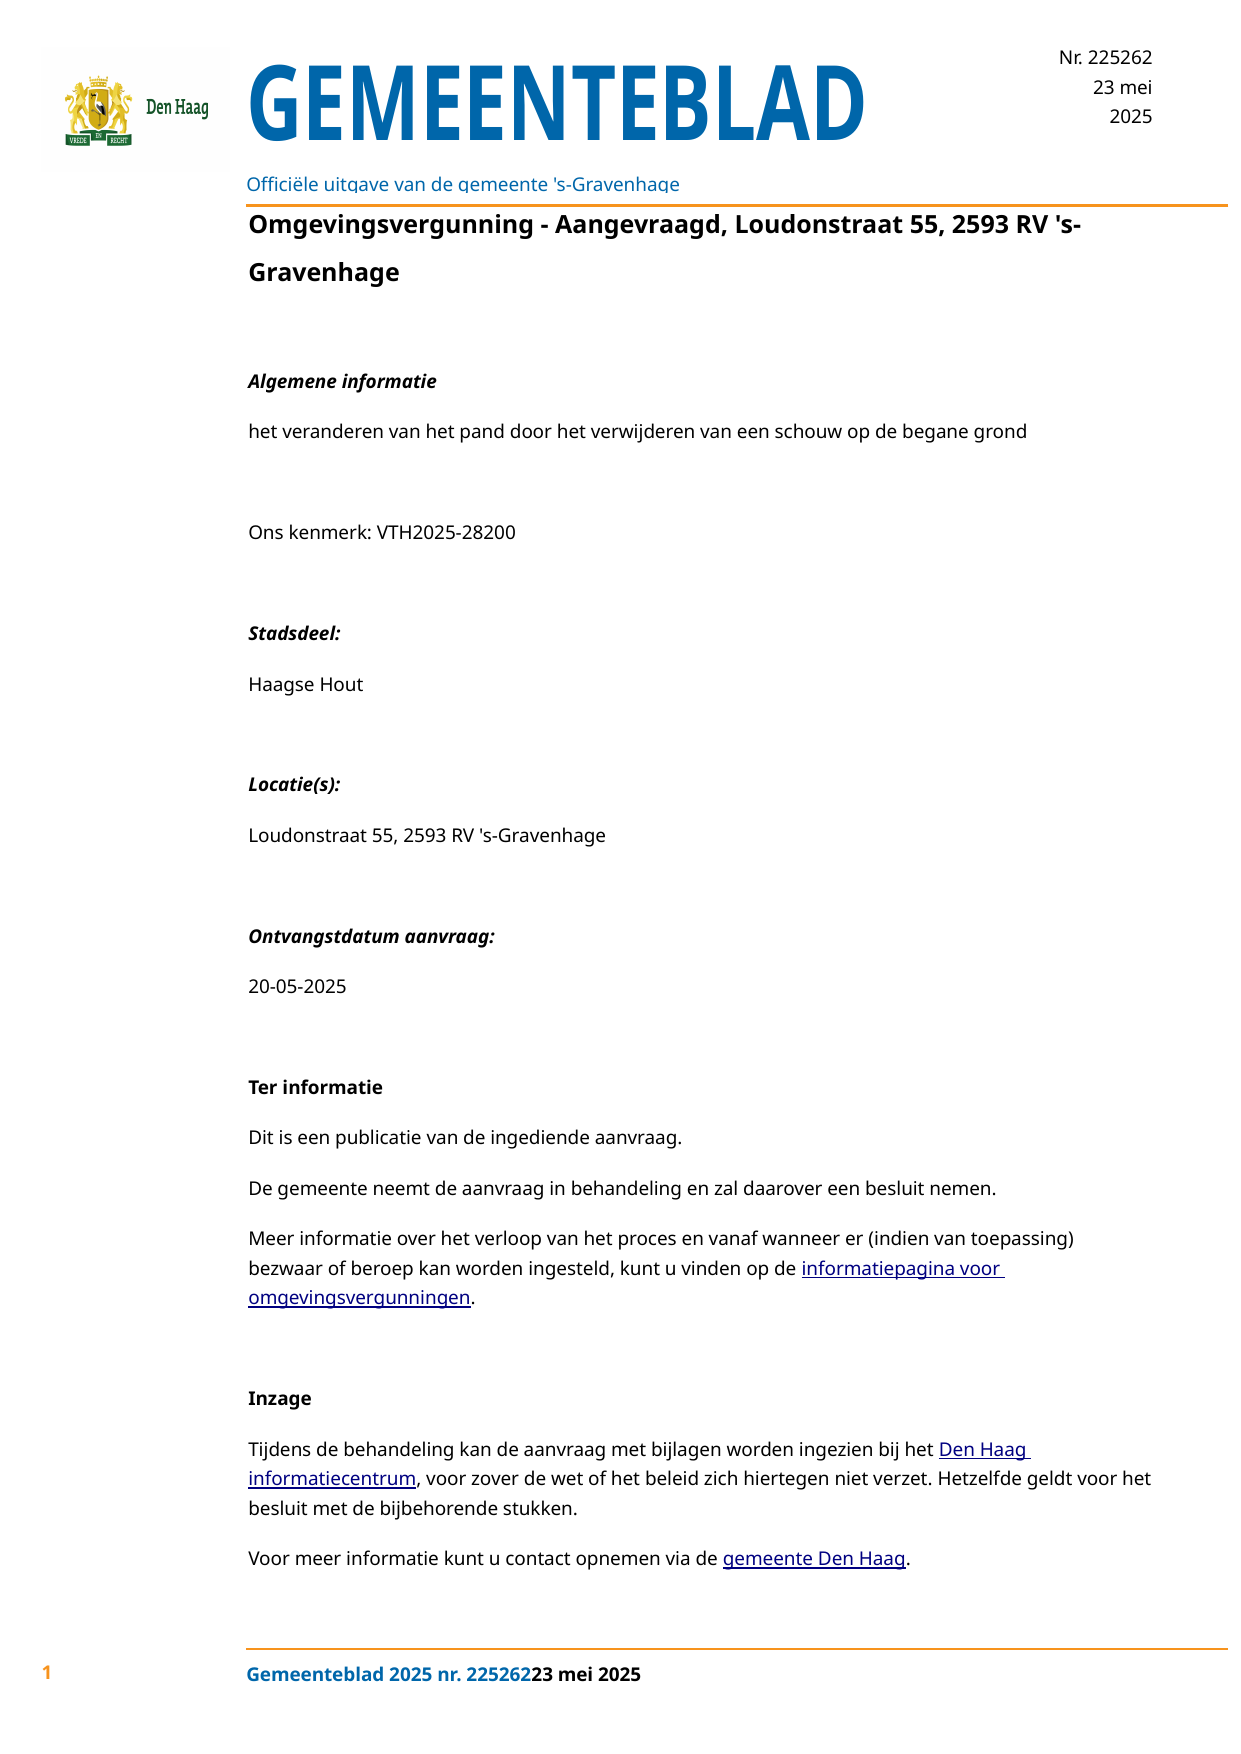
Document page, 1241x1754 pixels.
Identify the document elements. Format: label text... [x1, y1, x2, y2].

text Ontvangstdatum aanvraag: [248, 923, 1152, 949]
text 20-05-2025 [248, 973, 1152, 999]
text het veranderen van het pand door het verwijderen van een schouw op de begane grond [248, 419, 1152, 444]
text Voor meer informatie kunt u contact opnemen via de gemeente Den Haag. [248, 1545, 1152, 1571]
text Algemene informatie [248, 368, 1152, 394]
text Inzage [248, 1385, 1152, 1411]
text Ons kenmerk: VTH2025-28200 [248, 519, 1152, 545]
text Locatie(s): [248, 772, 1152, 797]
picture [41, 47, 231, 172]
text De gemeente neemt de aanvraag in behandeling en zal daarover een besluit nemen. [248, 1175, 1152, 1201]
text Omgevingsvergunning - Aangevraagd, Loudonstraat 55, 2593 RV 's-Gravenhage [248, 207, 1152, 288]
text Loudonstraat 55, 2593 RV 's-Gravenhage [248, 822, 1152, 848]
text Dit is een publicatie van de ingediende aanvraag. [248, 1124, 1152, 1150]
text Meer informatie over het verloop van het proces en vanaf wanneer er (indien van toepassing) bezwaar of beroep kan worden ingesteld, kunt u vinden op de informatiepagina voor omgevingsvergunningen. [248, 1225, 1152, 1310]
text Haagse Hout [248, 671, 1152, 697]
text Tijdens de behandeling kan de aanvraag met bijlagen worden ingezien bij het Den Haag informatiecentrum, voor zover de wet of het beleid zich hiertegen niet verzet. Hetzelfde geldt voor het besluit met de bijbehorende stukken. [248, 1436, 1152, 1521]
text Stadsdeel: [248, 620, 1152, 646]
text Ter informatie [248, 1074, 1152, 1100]
